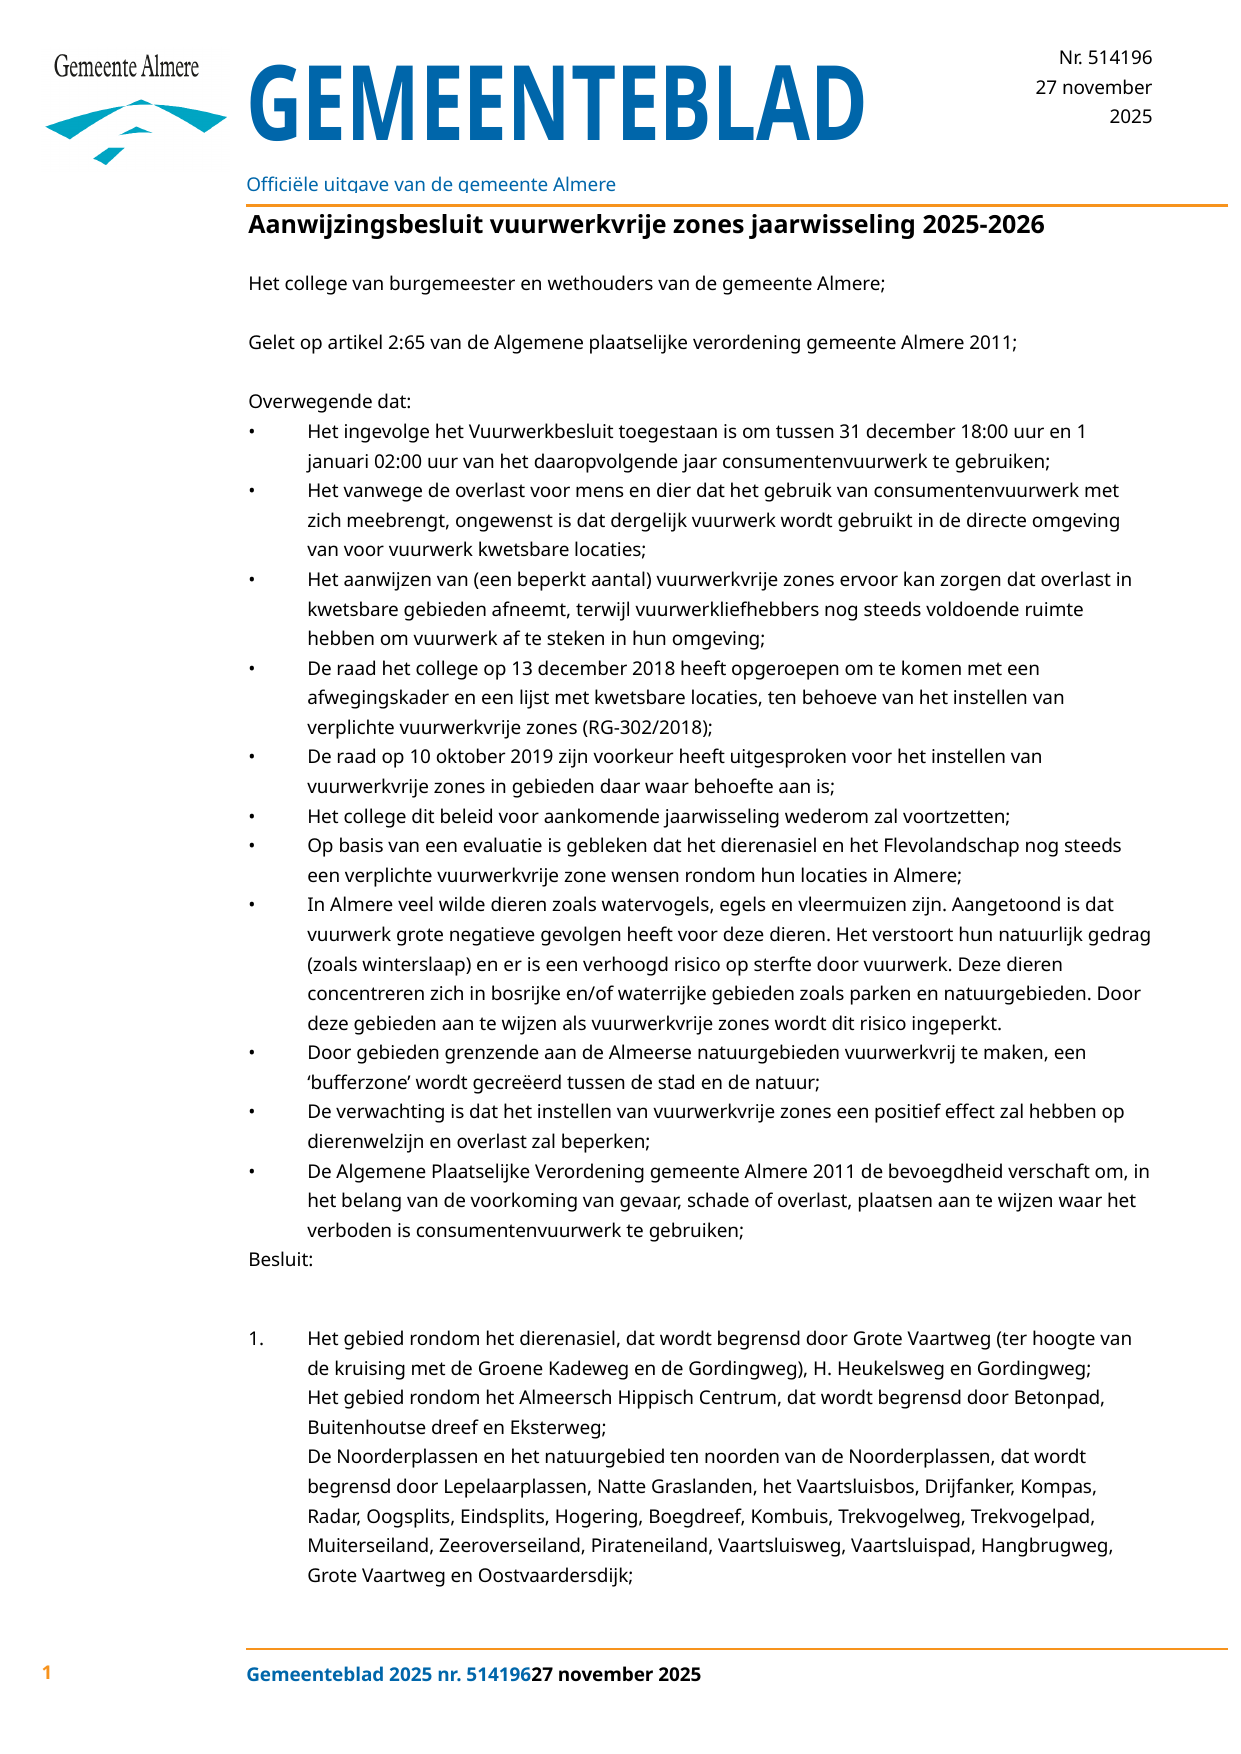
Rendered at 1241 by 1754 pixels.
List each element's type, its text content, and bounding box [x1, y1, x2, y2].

list Het ingevolge het Vuurwerkbesluit toegestaan is om tussen 31 december 18:00 uur en 1 januari 02:00 uur van het daaropvolgende jaar consumentenvuurwerk te gebruiken; [248, 418, 1152, 473]
text Het college van burgemeester en wethouders van de gemeente Almere; [248, 270, 1152, 296]
list Het aanwijzen van (een beperkt aantal) vuurwerkvrije zones ervoor kan zorgen dat overlast in kwetsbare gebieden afneemt, terwijl vuurwerkliefhebbers nog steeds voldoende ruimte hebben om vuurwerk af te steken in hun omgeving; [248, 566, 1152, 651]
list De verwachting is dat het instellen van vuurwerkvrije zones een positief effect zal hebben op dierenwelzijn en overlast zal beperken; [248, 1099, 1152, 1154]
list Op basis van een evaluatie is gebleken dat het dierenasiel en het Flevolandschap nog steeds een verplichte vuurwerkvrije zone wensen rondom hun locaties in Almere; [248, 832, 1152, 888]
list Het gebied rondom het dierenasiel, dat wordt begrensd door Grote Vaartweg (ter hoogte van de kruising met de Groene Kadeweg en de Gordingweg), H. Heukelsweg en Gordingweg; [248, 1325, 1152, 1381]
list Het vanwege de overlast voor mens en dier dat het gebruik van consumentenvuurwerk met zich meebrengt, ongewenst is dat dergelijk vuurwerk wordt gebruikt in de directe omgeving van voor vuurwerk kwetsbare locaties; [248, 477, 1152, 562]
text Aanwijzingsbesluit vuurwerkvrije zones jaarwisseling 2025-2026 [248, 207, 1152, 241]
text Gelet op artikel 2:65 van de Algemene plaatselijke verordening gemeente Almere 2011; [248, 329, 1152, 355]
text Overwegende dat: [248, 389, 1152, 414]
list De Noorderplassen en het natuurgebied ten noorden van de Noorderplassen, dat wordt begrensd door Lepelaarplassen, Natte Graslanden, het Vaartsluisbos, Drijfanker, Kompas, Radar, Oogsplits, Eindsplits, Hogering, Boegdreef, Kombuis, Trekvogelweg, Trekvogelpad, Muiterseiland, Zeeroverseiland, Pirateneiland, Vaartsluisweg, Vaartsluispad, Hangbrugweg, Grote Vaartweg en Oostvaardersdijk; [248, 1444, 1152, 1588]
list De Algemene Plaatselijke Verordening gemeente Almere 2011 de bevoegdheid verschaft om, in het belang van de voorkoming van gevaar, schade of overlast, plaatsen aan te wijzen waar het verboden is consumentenvuurwerk te gebruiken; [248, 1158, 1152, 1243]
picture [41, 47, 231, 172]
list De raad het college op 13 december 2018 heeft opgeroepen om te komen met een afwegingskader en een lijst met kwetsbare locaties, ten behoeve van het instellen van verplichte vuurwerkvrije zones (RG-302/2018); [248, 655, 1152, 740]
text Besluit: [248, 1247, 1152, 1272]
list Het gebied rondom het Almeersch Hippisch Centrum, dat wordt begrensd door Betonpad, Buitenhoutse dreef en Eksterweg; [248, 1384, 1152, 1440]
list Door gebieden grenzende aan de Almeerse natuurgebieden vuurwerkvrij te maken, een ‘bufferzone’ wordt gecreëerd tussen de stad en de natuur; [248, 1039, 1152, 1095]
list In Almere veel wilde dieren zoals watervogels, egels en vleermuizen zijn. Aangetoond is dat vuurwerk grote negatieve gevolgen heeft voor deze dieren. Het verstoort hun natuurlijk gedrag (zoals winterslaap) en er is een verhoogd risico op sterfte door vuurwerk. Deze dieren concentreren zich in bosrijke en/of waterrijke gebieden zoals parken en natuurgebieden. Door deze gebieden aan te wijzen als vuurwerkvrije zones wordt dit risico ingeperkt. [248, 892, 1152, 1036]
list De raad op 10 oktober 2019 zijn voorkeur heeft uitgesproken voor het instellen van vuurwerkvrije zones in gebieden daar waar behoefte aan is; [248, 744, 1152, 799]
list Het college dit beleid voor aankomende jaarwisseling wederom zal voortzetten; [248, 803, 1152, 828]
